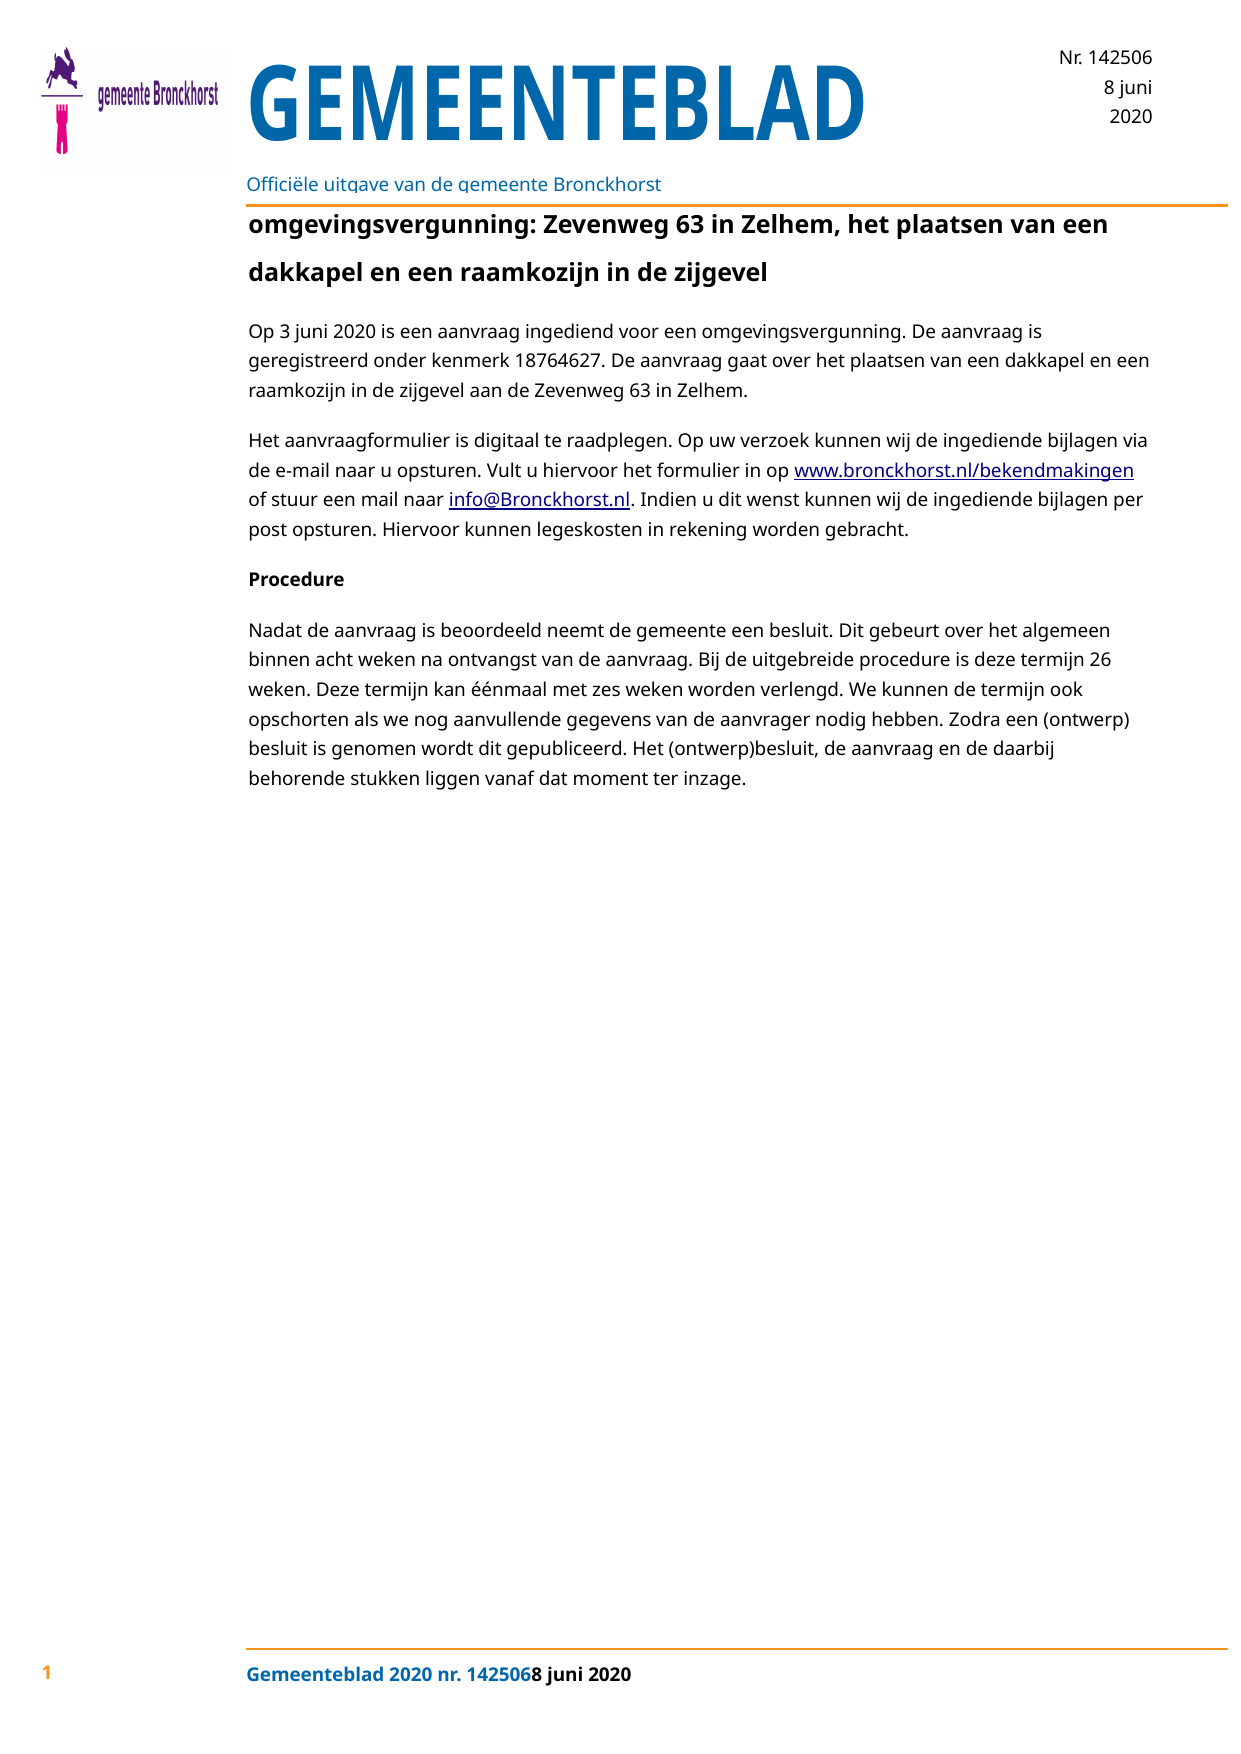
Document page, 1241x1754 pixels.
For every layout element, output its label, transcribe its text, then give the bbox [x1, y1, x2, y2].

text Op 3 juni 2020 is een aanvraag ingediend voor een omgevingsvergunning. De aanvraag is geregistreerd onder kenmerk 18764627. De aanvraag gaat over het plaatsen van een dakkapel en een raamkozijn in de zijgevel aan de Zevenweg 63 in Zelhem. [248, 318, 1152, 403]
text omgevingsvergunning: Zevenweg 63 in Zelhem, het plaatsen van een dakkapel en een raamkozijn in de zijgevel [248, 207, 1152, 288]
text Nadat de aanvraag is beoordeeld neemt de gemeente een besluit. Dit gebeurt over het algemeen binnen acht weken na ontvangst van de aanvraag. Bij de uitgebreide procedure is deze termijn 26 weken. Deze termijn kan éénmaal met zes weken worden verlengd. We kunnen de termijn ook opschorten als we nog aanvullende gegevens van de aanvrager nodig hebben. Zodra een (ontwerp) besluit is genomen wordt dit gepubliceerd. Het (ontwerp)besluit, de aanvraag en de daarbij behorende stukken liggen vanaf dat moment ter inzage. [248, 617, 1152, 791]
text Procedure [248, 567, 1152, 592]
text Het aanvraagformulier is digitaal te raadplegen. Op uw verzoek kunnen wij de ingediende bijlagen via de e-mail naar u opsturen. Vult u hiervoor het formulier in op www.bronckhorst.nl/bekendmakingen of stuur een mail naar info@Bronckhorst.nl. Indien u dit wenst kunnen wij de ingediende bijlagen per post opsturen. Hiervoor kunnen legeskosten in rekening worden gebracht. [248, 427, 1152, 542]
picture [41, 47, 231, 172]
